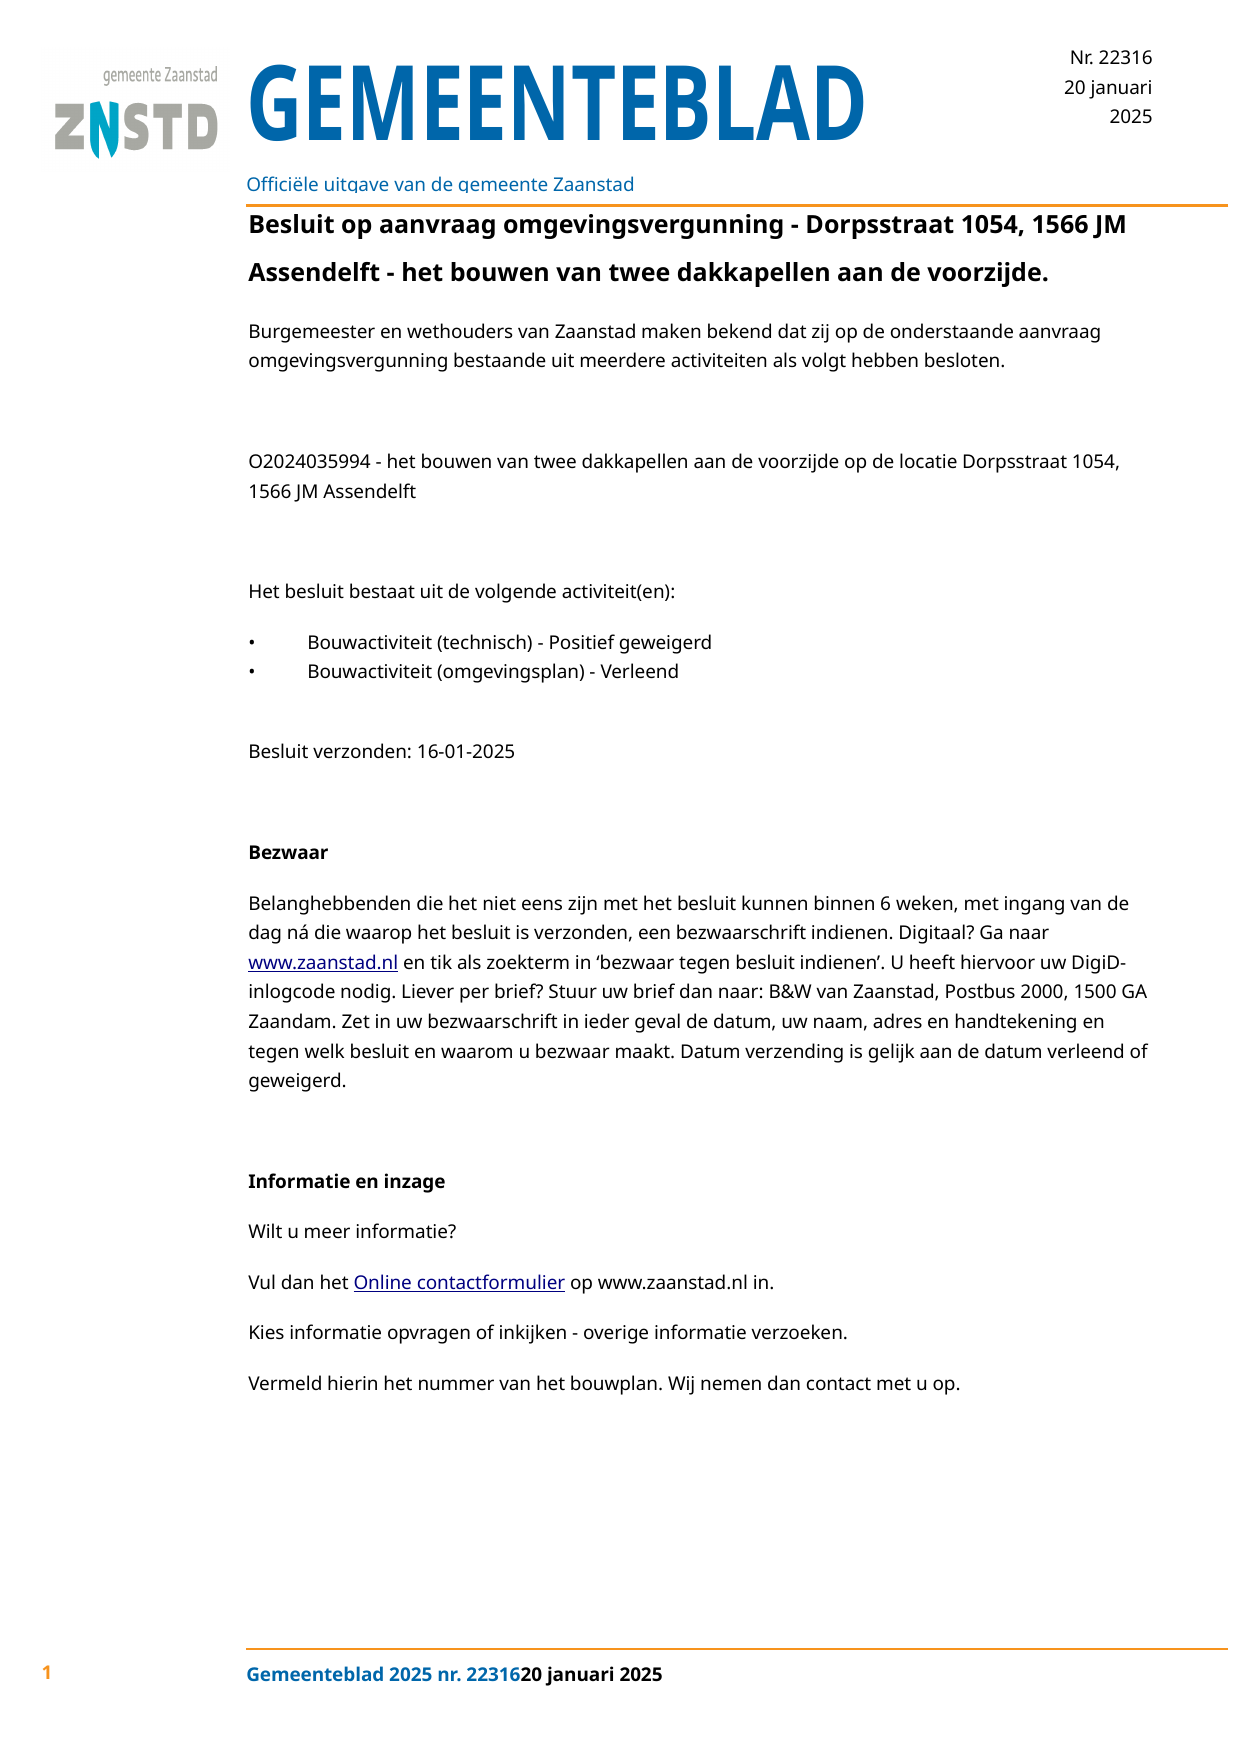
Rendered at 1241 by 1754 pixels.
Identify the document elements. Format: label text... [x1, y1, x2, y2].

text Belanghebbenden die het niet eens zijn met het besluit kunnen binnen 6 weken, met ingang van de dag ná die waarop het besluit is verzonden, een bezwaarschrift indienen. Digitaal? Ga naar www.zaanstad.nl en tik als zoekterm in ‘bezwaar tegen besluit indienen’. U heeft hiervoor uw DigiD-inlogcode nodig. Liever per brief? Stuur uw brief dan naar: B&W van Zaanstad, Postbus 2000, 1500 GA Zaandam. Zet in uw bezwaarschrift in ieder geval de datum, uw naam, adres en handtekening en tegen welk besluit en waarom u bezwaar maakt. Datum verzending is gelijk aan de datum verleend of geweigerd. [248, 890, 1152, 1093]
text Bezwaar [248, 839, 1152, 865]
list Bouwactiviteit (technisch) - Positief geweigerd [248, 629, 1152, 655]
list Bouwactiviteit (omgevingsplan) - Verleend [248, 659, 1152, 684]
text Vul dan het Online contactformulier op www.zaanstad.nl in. [248, 1269, 1152, 1295]
text Het besluit bestaat uit de volgende activiteit(en): [248, 579, 1152, 604]
text Besluit op aanvraag omgevingsvergunning - Dorpsstraat 1054, 1566 JM Assendelft - het bouwen van twee dakkapellen aan de voorzijde. [248, 207, 1152, 288]
text Burgemeester en wethouders van Zaanstad maken bekend dat zij op de onderstaande aanvraag omgevingsvergunning bestaande uit meerdere activiteiten als volgt hebben besloten. [248, 318, 1152, 373]
text Wilt u meer informatie? [248, 1219, 1152, 1244]
text Kies informatie opvragen of inkijken - overige informatie verzoeken. [248, 1319, 1152, 1345]
text O2024035994 - het bouwen van twee dakkapellen aan de voorzijde op de locatie Dorpsstraat 1054, 1566 JM Assendelft [248, 448, 1152, 504]
picture [41, 47, 231, 172]
text Informatie en inzage [248, 1168, 1152, 1194]
text Vermeld hierin het nummer van het bouwplan. Wij nemen dan contact met u op. [248, 1370, 1152, 1396]
text Besluit verzonden: 16-01-2025 [248, 739, 1152, 764]
